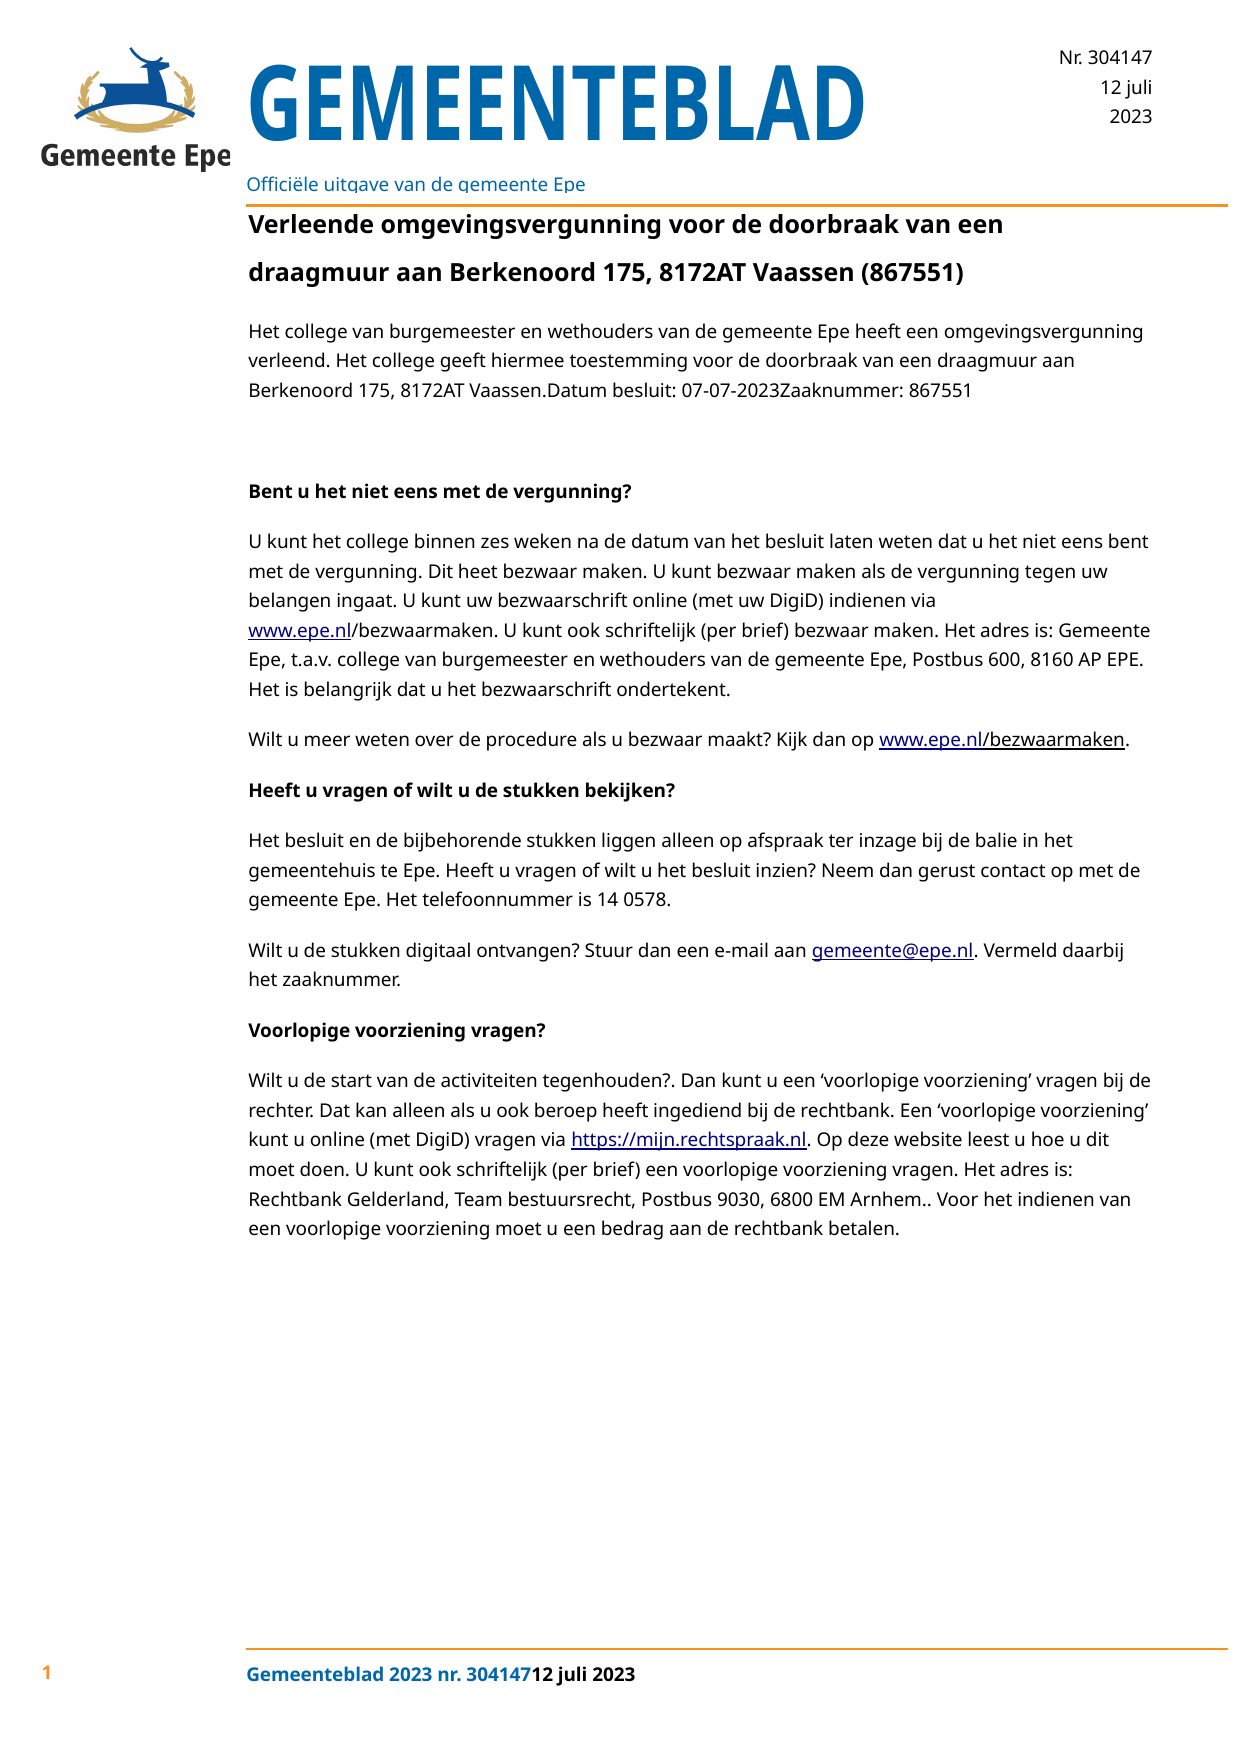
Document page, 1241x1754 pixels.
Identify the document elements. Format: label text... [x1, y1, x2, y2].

text Wilt u de stukken digitaal ontvangen? Stuur dan een e-mail aan gemeente@epe.nl. Vermeld daarbij het zaaknummer. [248, 937, 1152, 992]
text Heeft u vragen of wilt u de stukken bekijken? [248, 777, 1152, 803]
text Voorlopige voorziening vragen? [248, 1017, 1152, 1043]
text Het besluit en de bijbehorende stukken liggen alleen op afspraak ter inzage bij de balie in het gemeentehuis te Epe. Heeft u vragen of wilt u het besluit inzien? Neem dan gerust contact op met de gemeente Epe. Het telefoonnummer is 14 0578. [248, 827, 1152, 912]
picture [41, 47, 231, 172]
text Wilt u meer weten over de procedure als u bezwaar maakt? Kijk dan op www.epe.nl/bezwaarmaken. [248, 727, 1152, 752]
text Bent u het niet eens met de vergunning? [248, 478, 1152, 504]
text Wilt u de start van de activiteiten tegenhouden?. Dan kunt u een ‘voorlopige voorziening’ vragen bij de rechter. Dat kan alleen als u ook beroep heeft ingediend bij de rechtbank. Een ‘voorlopige voorziening’ kunt u online (met DigiD) vragen via https://mijn.rechtspraak.nl. Op deze website leest u hoe u dit moet doen. U kunt ook schriftelijk (per brief) een voorlopige voorziening vragen. Het adres is: Rechtbank Gelderland, Team bestuursrecht, Postbus 9030, 6800 EM Arnhem.. Voor het indienen van een voorlopige voorziening moet u een bedrag aan de rechtbank betalen. [248, 1067, 1152, 1241]
text Verleende omgevingsvergunning voor de doorbraak van een draagmuur aan Berkenoord 175, 8172AT Vaassen (867551) [248, 207, 1152, 288]
text U kunt het college binnen zes weken na de datum van het besluit laten weten dat u het niet eens bent met de vergunning. Dit heet bezwaar maken. U kunt bezwaar maken als de vergunning tegen uw belangen ingaat. U kunt uw bezwaarschrift online (met uw DigiD) indienen via www.epe.nl/bezwaarmaken. U kunt ook schriftelijk (per brief) bezwaar maken. Het adres is: Gemeente Epe, t.a.v. college van burgemeester en wethouders van de gemeente Epe, Postbus 600, 8160 AP EPE. Het is belangrijk dat u het bezwaarschrift ondertekent. [248, 528, 1152, 702]
text Het college van burgemeester en wethouders van de gemeente Epe heeft een omgevingsvergunning verleend. Het college geeft hiermee toestemming voor de doorbraak van een draagmuur aan Berkenoord 175, 8172AT Vaassen.Datum besluit: 07-07-2023Zaaknummer: 867551 [248, 318, 1152, 403]
